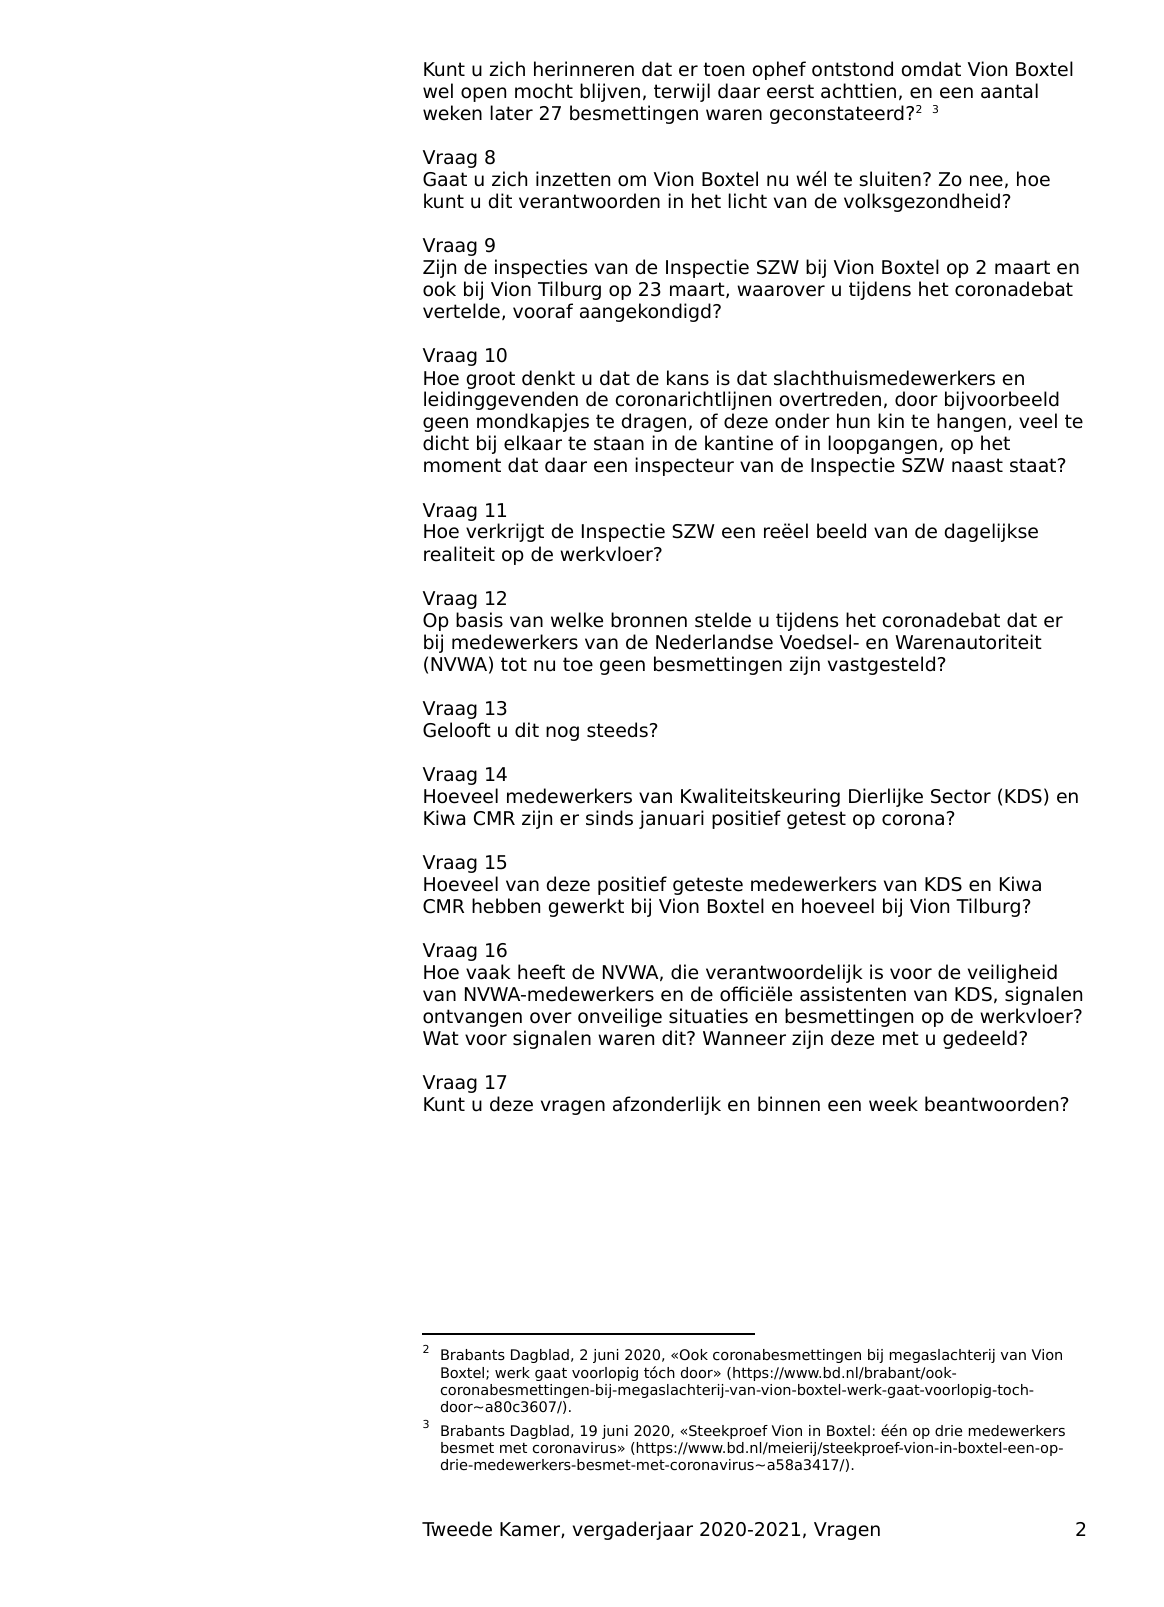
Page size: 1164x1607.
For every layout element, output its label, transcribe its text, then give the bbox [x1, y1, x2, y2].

text Vraag 16 [422, 940, 1087, 962]
text Hoeveel medewerkers van Kwaliteitskeuring Dierlijke Sector (KDS) en Kiwa CMR zijn er sinds januari positief getest op corona? [422, 786, 1087, 830]
text Zijn de inspecties van de Inspectie SZW bij Vion Boxtel op 2 maart en ook bij Vion Tilburg op 23 maart, waarover u tijdens het coronadebat vertelde, vooraf aangekondigd? [422, 257, 1087, 323]
text Vraag 14 [422, 764, 1087, 786]
text Vraag 8 [422, 147, 1087, 169]
text Vraag 17 [422, 1072, 1087, 1094]
text Hoeveel van deze positief geteste medewerkers van KDS en Kiwa CMR hebben gewerkt bij Vion Boxtel en hoeveel bij Vion Tilburg? [422, 874, 1087, 918]
text Vraag 13 [422, 698, 1087, 720]
text Op basis van welke bronnen stelde u tijdens het coronadebat dat er bij medewerkers van de Nederlandse Voedsel- en Warenautoriteit (NVWA) tot nu toe geen besmettingen zijn vastgesteld? [422, 609, 1087, 676]
text Vraag 15 [422, 852, 1087, 874]
text Brabants Dagblad, 19 juni 2020, «Steekproef Vion in Boxtel: één op drie medewerkers besmet met coronavirus» (https://www.bd.nl/meierij/steekproef-vion-in-boxtel-een-op-drie-medewerkers-besmet-met-coronavirus~a58a3417/). [422, 1418, 1087, 1474]
text Kunt u zich herinneren dat er toen ophef ontstond omdat Vion Boxtel wel open mocht blijven, terwijl daar eerst achttien, en een aantal weken later 27 besmettingen waren geconstateerd? [422, 59, 1087, 125]
text Hoe vaak heeft de NVWA, die verantwoordelijk is voor de veiligheid van NVWA-medewerkers en de officiële assistenten van KDS, signalen ontvangen over onveilige situaties en besmettingen op de werkvloer? Wat voor signalen waren dit? Wanneer zijn deze met u gedeeld? [422, 962, 1087, 1050]
text Hoe verkrijgt de Inspectie SZW een reëel beeld van de dagelijkse realiteit op de werkvloer? [422, 521, 1087, 565]
text Vraag 9 [422, 235, 1087, 257]
text Hoe groot denkt u dat de kans is dat slachthuismedewerkers en leidinggevenden de coronarichtlijnen overtreden, door bijvoorbeeld geen mondkapjes te dragen, of deze onder hun kin te hangen, veel te dicht bij elkaar te staan in de kantine of in loopgangen, op het moment dat daar een inspecteur van de Inspectie SZW naast staat? [422, 367, 1087, 477]
text Vraag 11 [422, 499, 1087, 521]
text Gaat u zich inzetten om Vion Boxtel nu wél te sluiten? Zo nee, hoe kunt u dit verantwoorden in het licht van de volksgezondheid? [422, 169, 1087, 213]
text Vraag 12 [422, 588, 1087, 609]
text Gelooft u dit nog steeds? [422, 720, 1087, 742]
text Kunt u deze vragen afzonderlijk en binnen een week beantwoorden? [422, 1094, 1087, 1116]
text Brabants Dagblad, 2 juni 2020, «Ook coronabesmettingen bij megaslachterij van Vion Boxtel; werk gaat voorlopig tóch door» (https://www.bd.nl/brabant/ook-coronabesmettingen-bij-megaslachterij-van-vion-boxtel-werk-gaat-voorlopig-toch-door~a80c3607/). [422, 1343, 1087, 1416]
text Vraag 10 [422, 345, 1087, 367]
